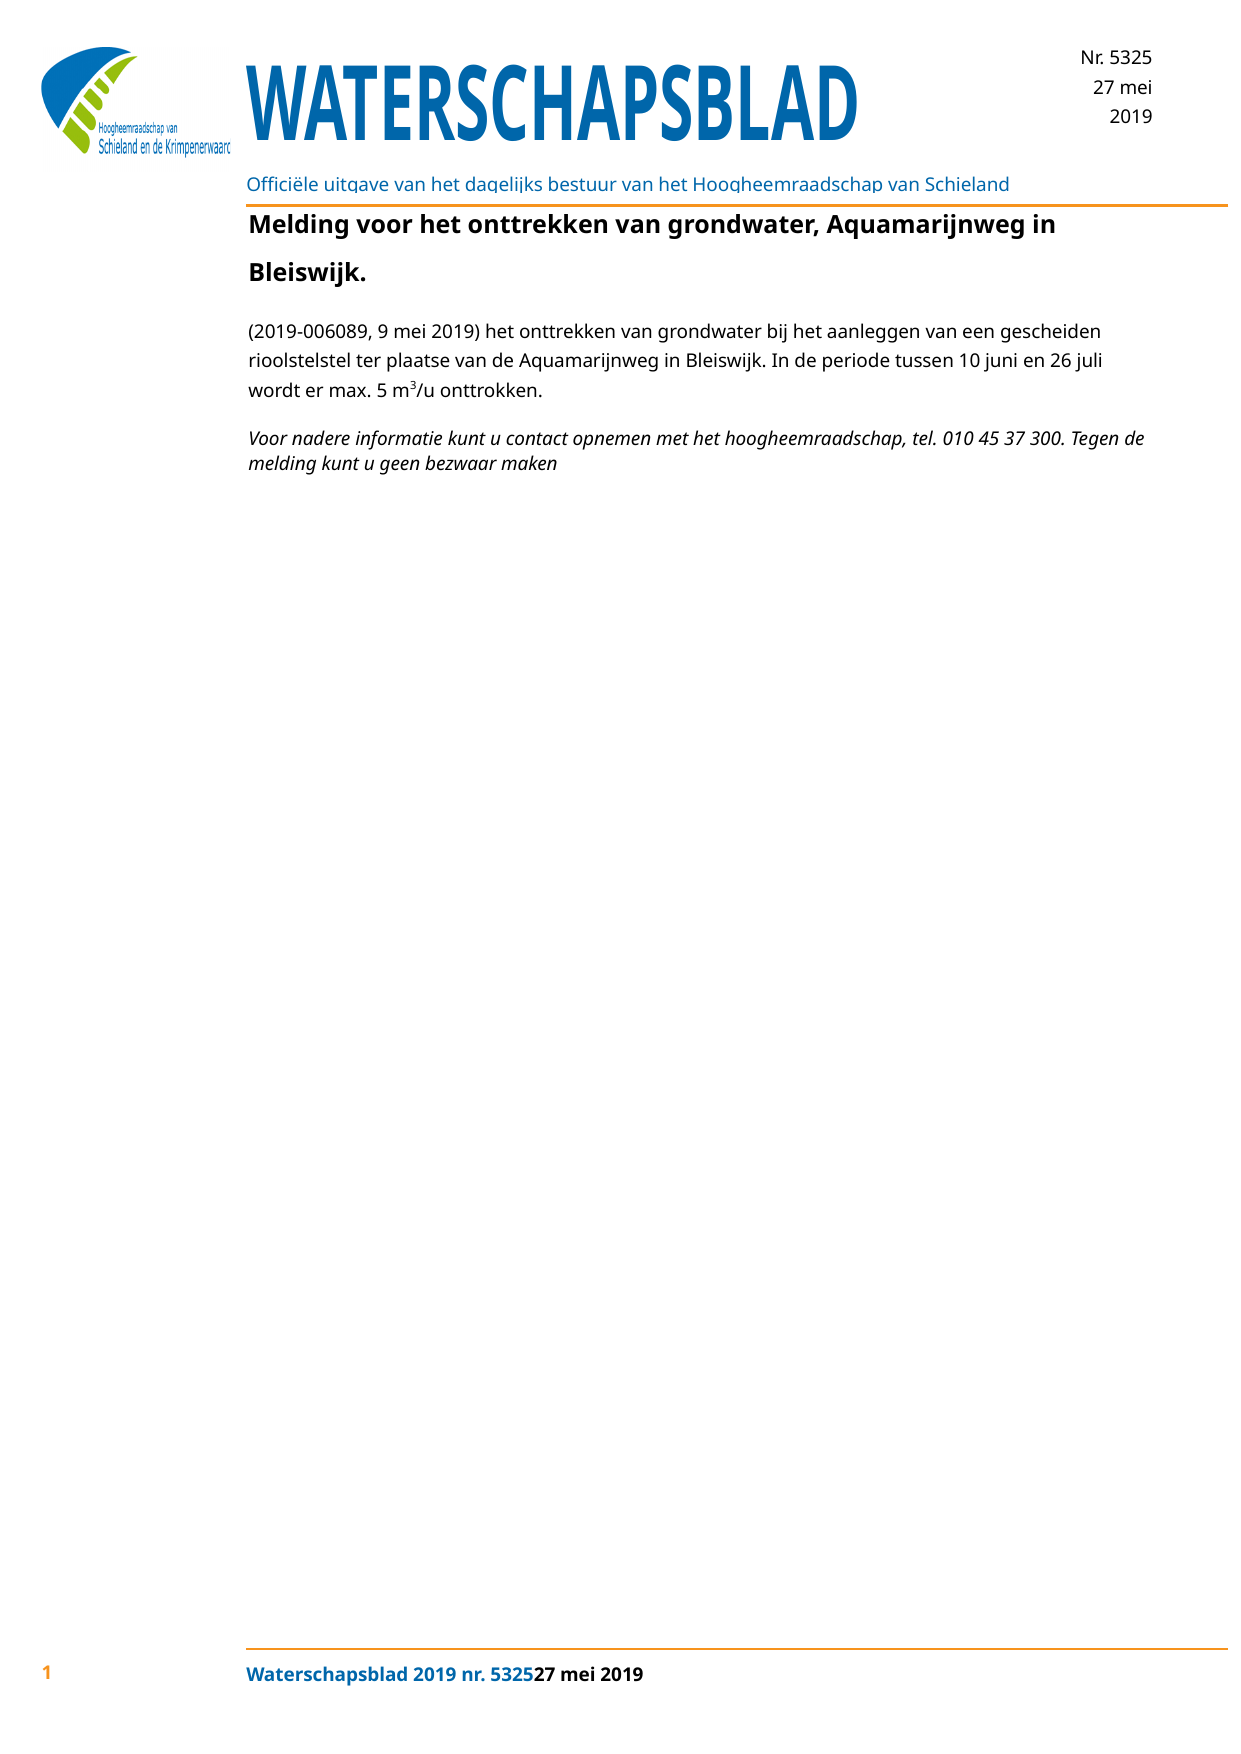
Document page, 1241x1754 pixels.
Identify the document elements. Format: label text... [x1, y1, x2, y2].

text Melding voor het onttrekken van grondwater, Aquamarijnweg in Bleiswijk. [248, 207, 1152, 288]
text (2019-006089, 9 mei 2019) het onttrekken van grondwater bij het aanleggen van een gescheiden rioolstelstel ter plaatse van de Aquamarijnweg in Bleiswijk. In de periode tussen 10 juni en 26 juli wordt er max. 5 m3/u onttrokken. [248, 318, 1152, 403]
text Voor nadere informatie kunt u contact opnemen met het hoogheemraadschap, tel. 010 45 37 300. Tegen de melding kunt u geen bezwaar maken [248, 425, 1152, 476]
picture [41, 47, 231, 172]
